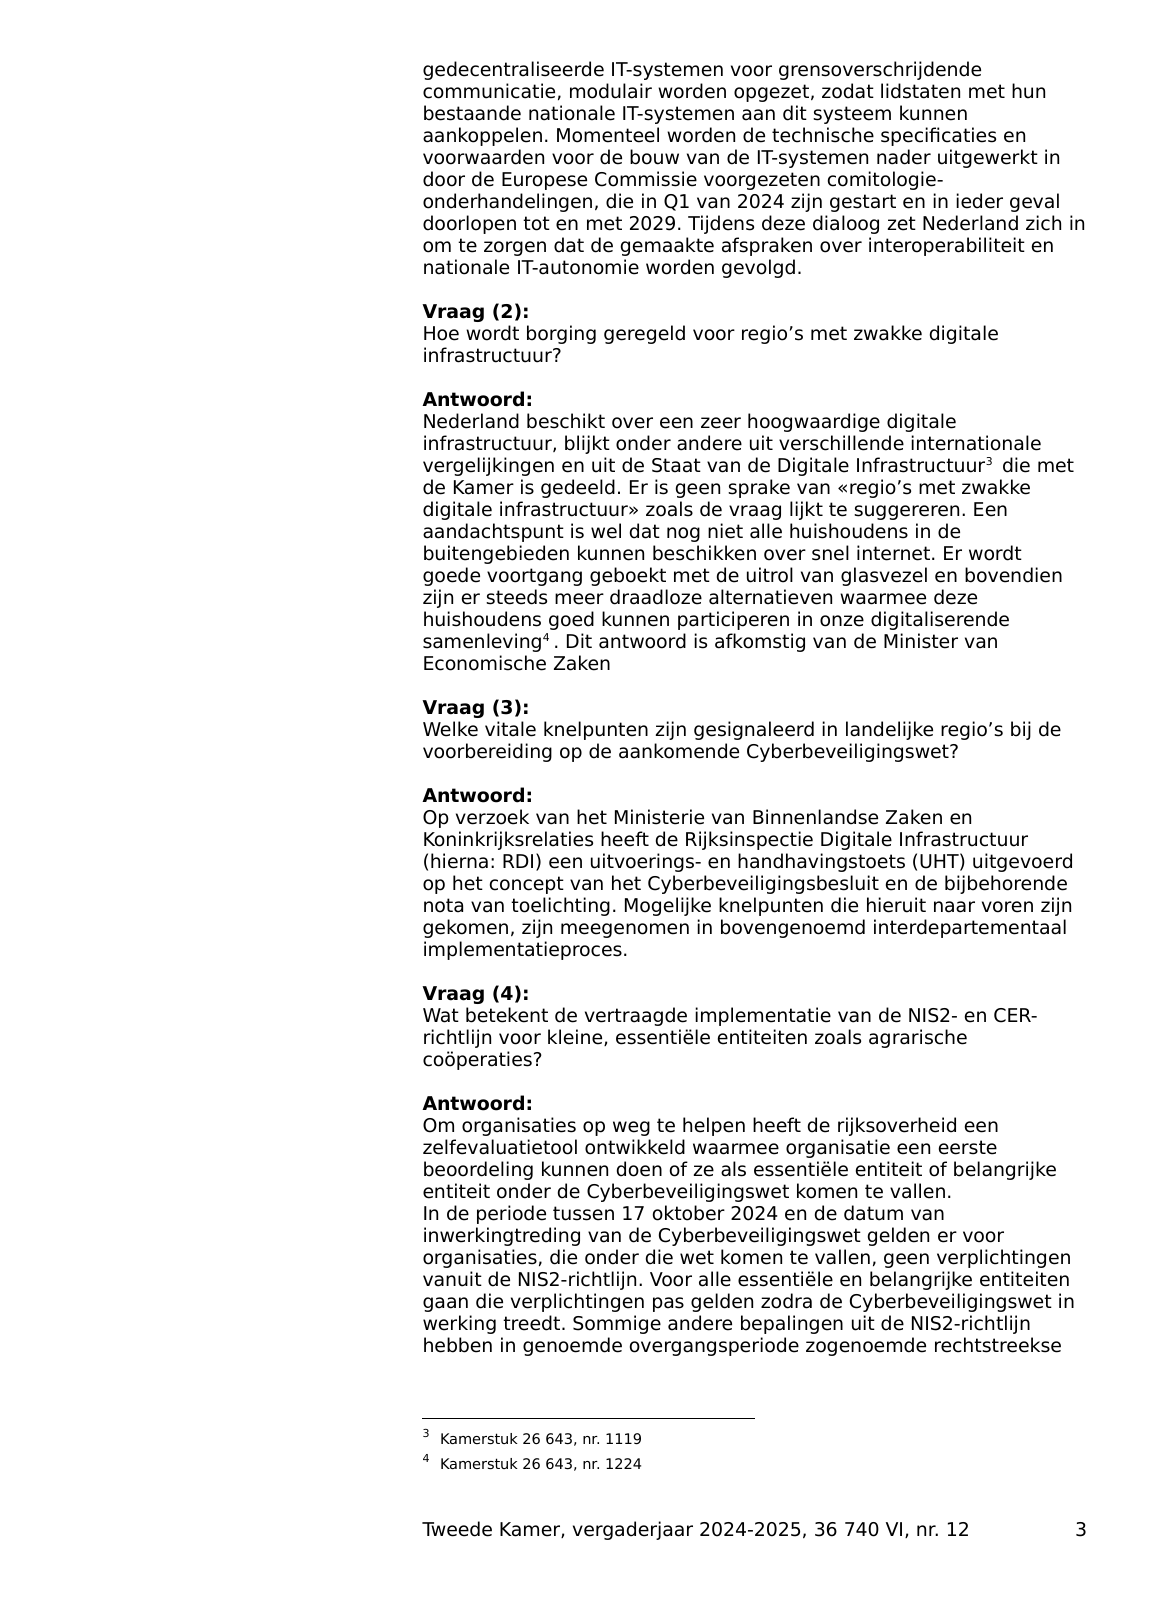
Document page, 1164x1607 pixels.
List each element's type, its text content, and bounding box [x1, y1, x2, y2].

text Welke vitale knelpunten zijn gesignaleerd in landelijke regio’s bij de voorbereiding op de aankomende Cyberbeveiligingswet? [422, 719, 1087, 763]
text Om organisaties op weg te helpen heeft de rijksoverheid een zelfevaluatietool ontwikkeld waarmee organisatie een eerste beoordeling kunnen doen of ze als essentiële entiteit of belangrijke entiteit onder de Cyberbeveiligingswet komen te vallen. [422, 1115, 1087, 1203]
text gedecentraliseerde IT-systemen voor grensoverschrijdende communicatie, modulair worden opgezet, zodat lidstaten met hun bestaande nationale IT-systemen aan dit systeem kunnen aankoppelen. Momenteel worden de technische specificaties en voorwaarden voor de bouw van de IT-systemen nader uitgewerkt in door de Europese Commissie voorgezeten comitologie-onderhandelingen, die in Q1 van 2024 zijn gestart en in ieder geval doorlopen tot en met 2029. Tijdens deze dialoog zet Nederland zich in om te zorgen dat de gemaakte afspraken over interoperabiliteit en nationale IT-autonomie worden gevolgd. [422, 59, 1087, 279]
text Antwoord: [422, 1093, 1087, 1115]
text Hoe wordt borging geregeld voor regio’s met zwakke digitale infrastructuur? [422, 323, 1087, 367]
text Vraag (2): [422, 301, 1087, 323]
text Wat betekent de vertraagde implementatie van de NIS2- en CER-richtlijn voor kleine, essentiële entiteiten zoals agrarische coöperaties? [422, 1005, 1087, 1071]
text Vraag (3): [422, 697, 1087, 719]
text Kamerstuk 26 643, nr. 1224 [422, 1452, 1087, 1474]
text Op verzoek van het Ministerie van Binnenlandse Zaken en Koninkrijksrelaties heeft de Rijksinspectie Digitale Infrastructuur (hierna: RDI) een uitvoerings- en handhavingstoets (UHT) uitgevoerd op het concept van het Cyberbeveiligingsbesluit en de bijbehorende nota van toelichting. Mogelijke knelpunten die hieruit naar voren zijn gekomen, zijn meegenomen in bovengenoemd interdepartementaal implementatieproces. [422, 807, 1087, 961]
text Antwoord: [422, 785, 1087, 807]
text Vraag (4): [422, 983, 1087, 1005]
text Kamerstuk 26 643, nr. 1119 [422, 1427, 1087, 1449]
text Nederland beschikt over een zeer hoogwaardige digitale infrastructuur, blijkt onder andere uit verschillende internationale vergelijkingen en uit de Staat van de Digitale Infrastructuur die met de Kamer is gedeeld. Er is geen sprake van «regio’s met zwakke digitale infrastructuur» zoals de vraag lijkt te suggereren. Een aandachtspunt is wel dat nog niet alle huishoudens in de buitengebieden kunnen beschikken over snel internet. Er wordt goede voortgang geboekt met de uitrol van glasvezel en bovendien zijn er steeds meer draadloze alternatieven waarmee deze huishoudens goed kunnen participeren in onze digitaliserende samenleving. Dit antwoord is afkomstig van de Minister van Economische Zaken [422, 411, 1087, 675]
text Antwoord: [422, 389, 1087, 411]
text In de periode tussen 17 oktober 2024 en de datum van inwerkingtreding van de Cyberbeveiligingswet gelden er voor organisaties, die onder die wet komen te vallen, geen verplichtingen vanuit de NIS2-richtlijn. Voor alle essentiële en belangrijke entiteiten gaan die verplichtingen pas gelden zodra de Cyberbeveiligingswet in werking treedt. Sommige andere bepalingen uit de NIS2-richtlijn hebben in genoemde overgangsperiode zogenoemde rechtstreekse [422, 1203, 1087, 1357]
